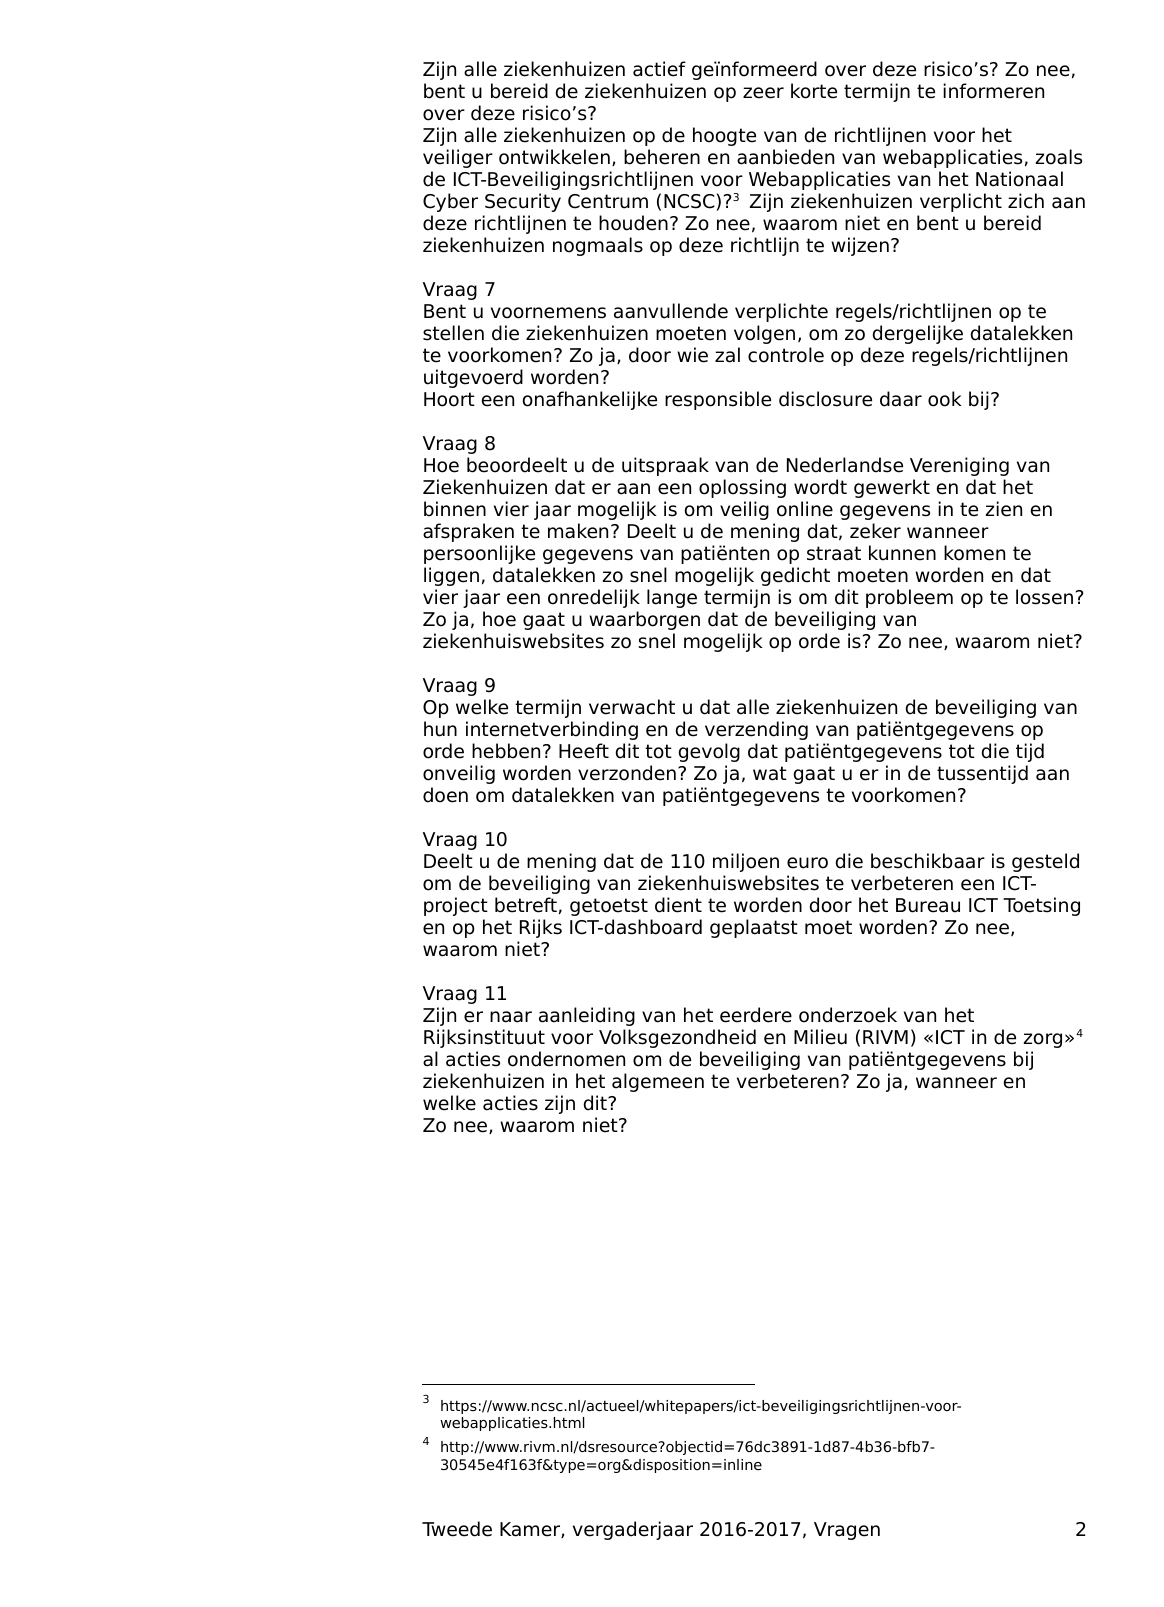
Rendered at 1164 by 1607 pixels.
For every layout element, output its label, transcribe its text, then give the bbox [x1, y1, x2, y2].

text Hoe beoordeelt u de uitspraak van de Nederlandse Vereniging van Ziekenhuizen dat er aan een oplossing wordt gewerkt en dat het binnen vier jaar mogelijk is om veilig online gegevens in te zien en afspraken te maken? Deelt u de mening dat, zeker wanneer persoonlijke gegevens van patiënten op straat kunnen komen te liggen, datalekken zo snel mogelijk gedicht moeten worden en dat vier jaar een onredelijk lange termijn is om dit probleem op te lossen? Zo ja, hoe gaat u waarborgen dat de beveiliging van ziekenhuiswebsites zo snel mogelijk op orde is? Zo nee, waarom niet? [422, 455, 1087, 653]
text Vraag 8 [422, 433, 1087, 455]
text Vraag 11 [422, 983, 1087, 1005]
text Vraag 7 [422, 279, 1087, 301]
text https://www.ncsc.nl/actueel/whitepapers/ict-beveiligingsrichtlijnen-voor-webapplicaties.html [422, 1393, 1087, 1432]
text Zijn alle ziekenhuizen actief geïnformeerd over deze risico’s? Zo nee, bent u bereid de ziekenhuizen op zeer korte termijn te informeren over deze risico’s? [422, 59, 1087, 125]
text Vraag 10 [422, 829, 1087, 851]
text Zijn er naar aanleiding van het eerdere onderzoek van het Rijksinstituut voor Volksgezondheid en Milieu (RIVM) «ICT in de zorg» al acties ondernomen om de beveiliging van patiëntgegevens bij ziekenhuizen in het algemeen te verbeteren? Zo ja, wanneer en welke acties zijn dit? [422, 1005, 1087, 1115]
text Op welke termijn verwacht u dat alle ziekenhuizen de beveiliging van hun internetverbinding en de verzending van patiëntgegevens op orde hebben? Heeft dit tot gevolg dat patiëntgegevens tot die tijd onveilig worden verzonden? Zo ja, wat gaat u er in de tussentijd aan doen om datalekken van patiëntgegevens te voorkomen? [422, 697, 1087, 807]
text http://www.rivm.nl/dsresource?objectid=76dc3891-1d87-4b36-bfb7-30545e4f163f&type=org&disposition=inline [422, 1435, 1087, 1474]
text Vraag 9 [422, 675, 1087, 697]
text Zo nee, waarom niet? [422, 1115, 1087, 1137]
text Hoort een onafhankelijke responsible disclosure daar ook bij? [422, 389, 1087, 411]
text Deelt u de mening dat de 110 miljoen euro die beschikbaar is gesteld om de beveiliging van ziekenhuiswebsites te verbeteren een ICT-project betreft, getoetst dient te worden door het Bureau ICT Toetsing en op het Rijks ICT-dashboard geplaatst moet worden? Zo nee, waarom niet? [422, 851, 1087, 961]
text Bent u voornemens aanvullende verplichte regels/richtlijnen op te stellen die ziekenhuizen moeten volgen, om zo dergelijke datalekken te voorkomen? Zo ja, door wie zal controle op deze regels/richtlijnen uitgevoerd worden? [422, 301, 1087, 389]
text Zijn alle ziekenhuizen op de hoogte van de richtlijnen voor het veiliger ontwikkelen, beheren en aanbieden van webapplicaties, zoals de ICT-Beveiligingsrichtlijnen voor Webapplicaties van het Nationaal Cyber Security Centrum (NCSC)? Zijn ziekenhuizen verplicht zich aan deze richtlijnen te houden? Zo nee, waarom niet en bent u bereid ziekenhuizen nogmaals op deze richtlijn te wijzen? [422, 125, 1087, 257]
